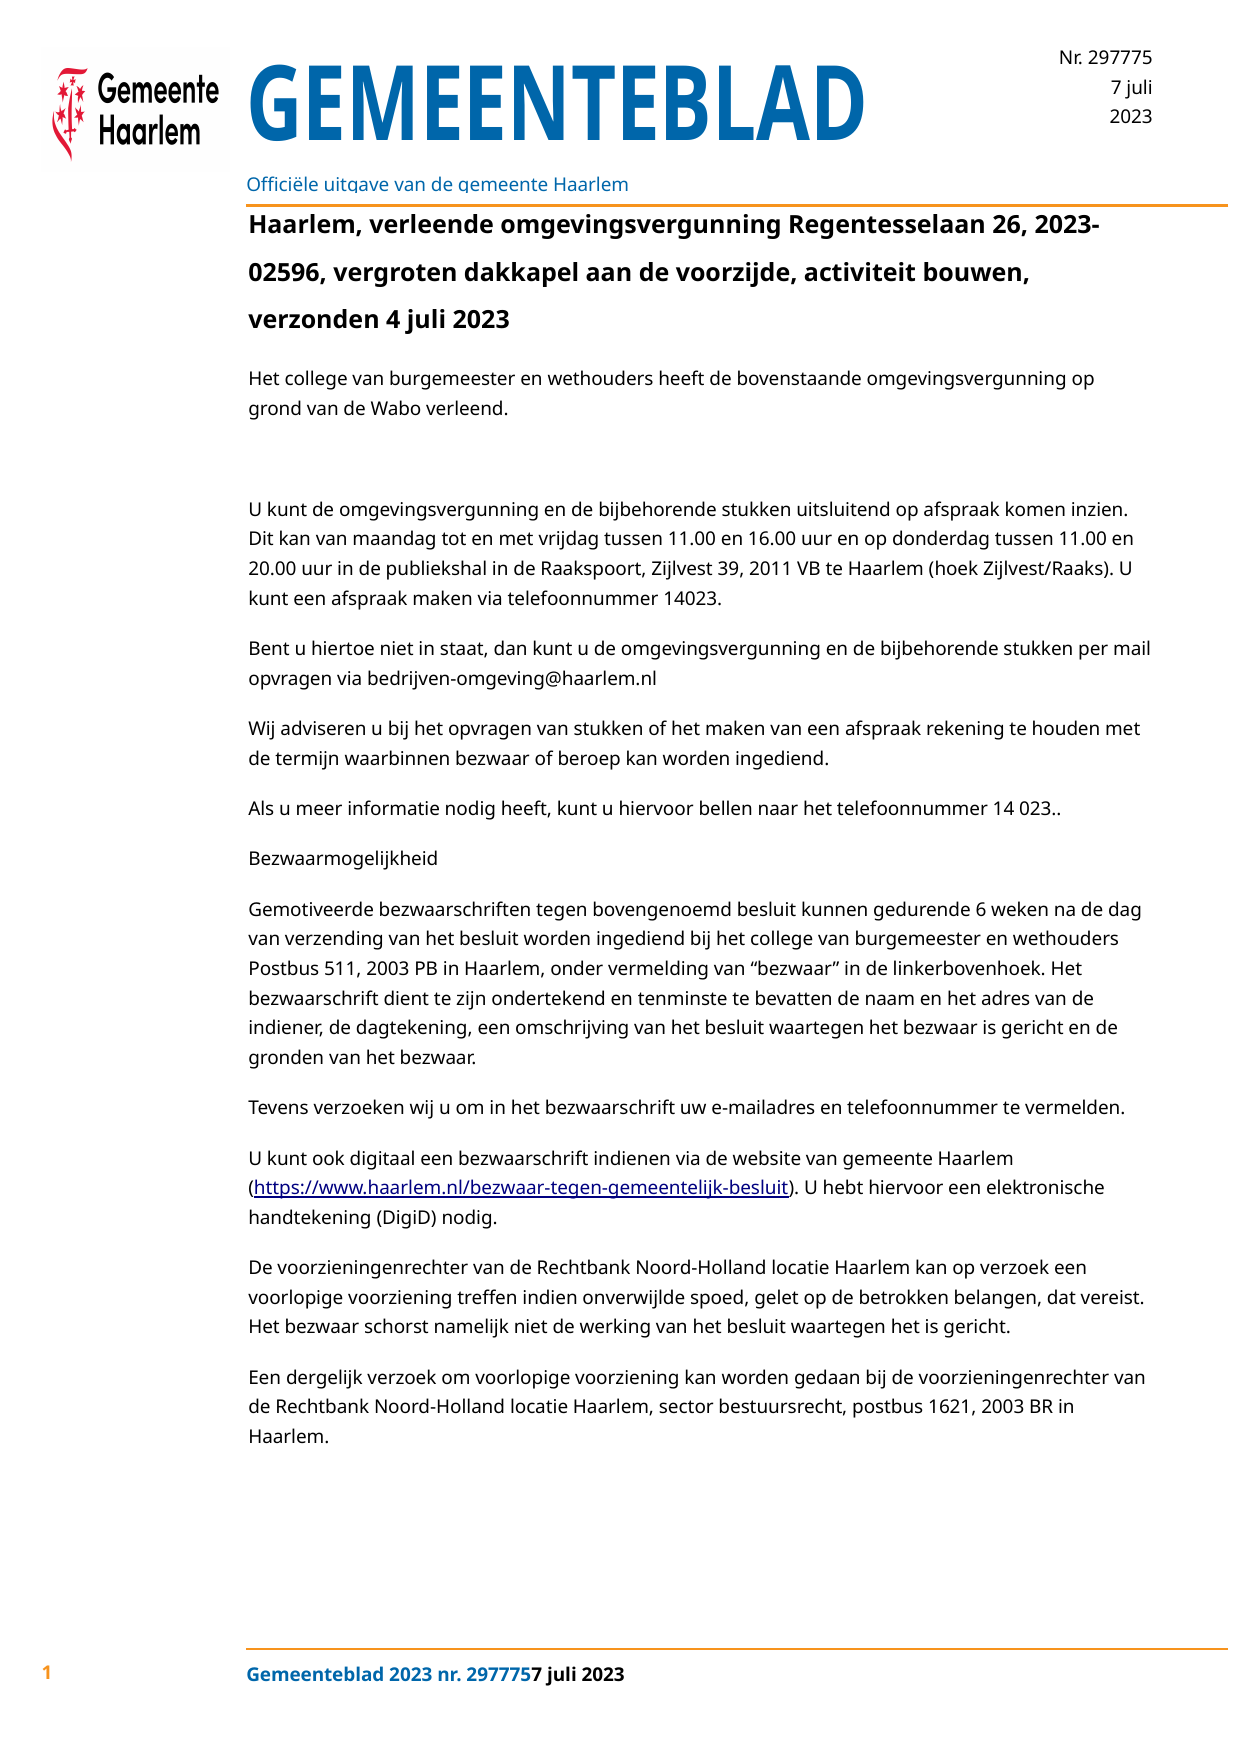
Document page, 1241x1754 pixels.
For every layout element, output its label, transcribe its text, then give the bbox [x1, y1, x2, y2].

text Wij adviseren u bij het opvragen van stukken of het maken van een afspraak rekening te houden met de termijn waarbinnen bezwaar of beroep kan worden ingediend. [248, 715, 1152, 770]
text Tevens verzoeken wij u om in het bezwaarschrift uw e-mailadres en telefoonnummer te vermelden. [248, 1094, 1152, 1120]
text Bent u hiertoe niet in staat, dan kunt u de omgevingsvergunning en de bijbehorende stukken per mail opvragen via bedrijven-omgeving@haarlem.nl [248, 635, 1152, 690]
text U kunt ook digitaal een bezwaarschrift indienen via de website van gemeente Haarlem (https://www.haarlem.nl/bezwaar-tegen-gemeentelijk-besluit). U hebt hiervoor een elektronische handtekening (DigiD) nodig. [248, 1145, 1152, 1229]
text Gemotiveerde bezwaarschriften tegen bovengenoemd besluit kunnen gedurende 6 weken na de dag van verzending van het besluit worden ingediend bij het college van burgemeester en wethouders Postbus 511, 2003 PB in Haarlem, onder vermelding van “bezwaar” in de linkerbovenhoek. Het bezwaarschrift dient te zijn ondertekend en tenminste te bevatten de naam en het adres van de indiener, de dagtekening, een omschrijving van het besluit waartegen het bezwaar is gericht en de gronden van het bezwaar. [248, 896, 1152, 1069]
text Haarlem, verleende omgevingsvergunning Regentesselaan 26, 2023-02596, vergroten dakkapel aan de voorzijde, activiteit bouwen, verzonden 4 juli 2023 [248, 207, 1152, 336]
picture [41, 47, 231, 172]
text Het college van burgemeester en wethouders heeft de bovenstaande omgevingsvergunning op grond van de Wabo verleend. [248, 366, 1152, 421]
text Een dergelijk verzoek om voorlopige voorziening kan worden gedaan bij de voorzieningenrechter van de Rechtbank Noord-Holland locatie Haarlem, sector bestuursrecht, postbus 1621, 2003 BR in Haarlem. [248, 1364, 1152, 1449]
text U kunt de omgevingsvergunning en de bijbehorende stukken uitsluitend op afspraak komen inzien. Dit kan van maandag tot en met vrijdag tussen 11.00 en 16.00 uur en op donderdag tussen 11.00 en 20.00 uur in de publiekshal in de Raakspoort, Zijlvest 39, 2011 VB te Haarlem (hoek Zijlvest/Raaks). U kunt een afspraak maken via telefoonnummer 14023. [248, 496, 1152, 610]
text Bezwaarmogelijkheid [248, 846, 1152, 871]
text Als u meer informatie nodig heeft, kunt u hiervoor bellen naar het telefoonnummer 14 023.. [248, 795, 1152, 821]
text De voorzieningenrechter van de Rechtbank Noord-Holland locatie Haarlem kan op verzoek een voorlopige voorziening treffen indien onverwijlde spoed, gelet op de betrokken belangen, dat vereist. Het bezwaar schorst namelijk niet de werking van het besluit waartegen het is gericht. [248, 1254, 1152, 1339]
